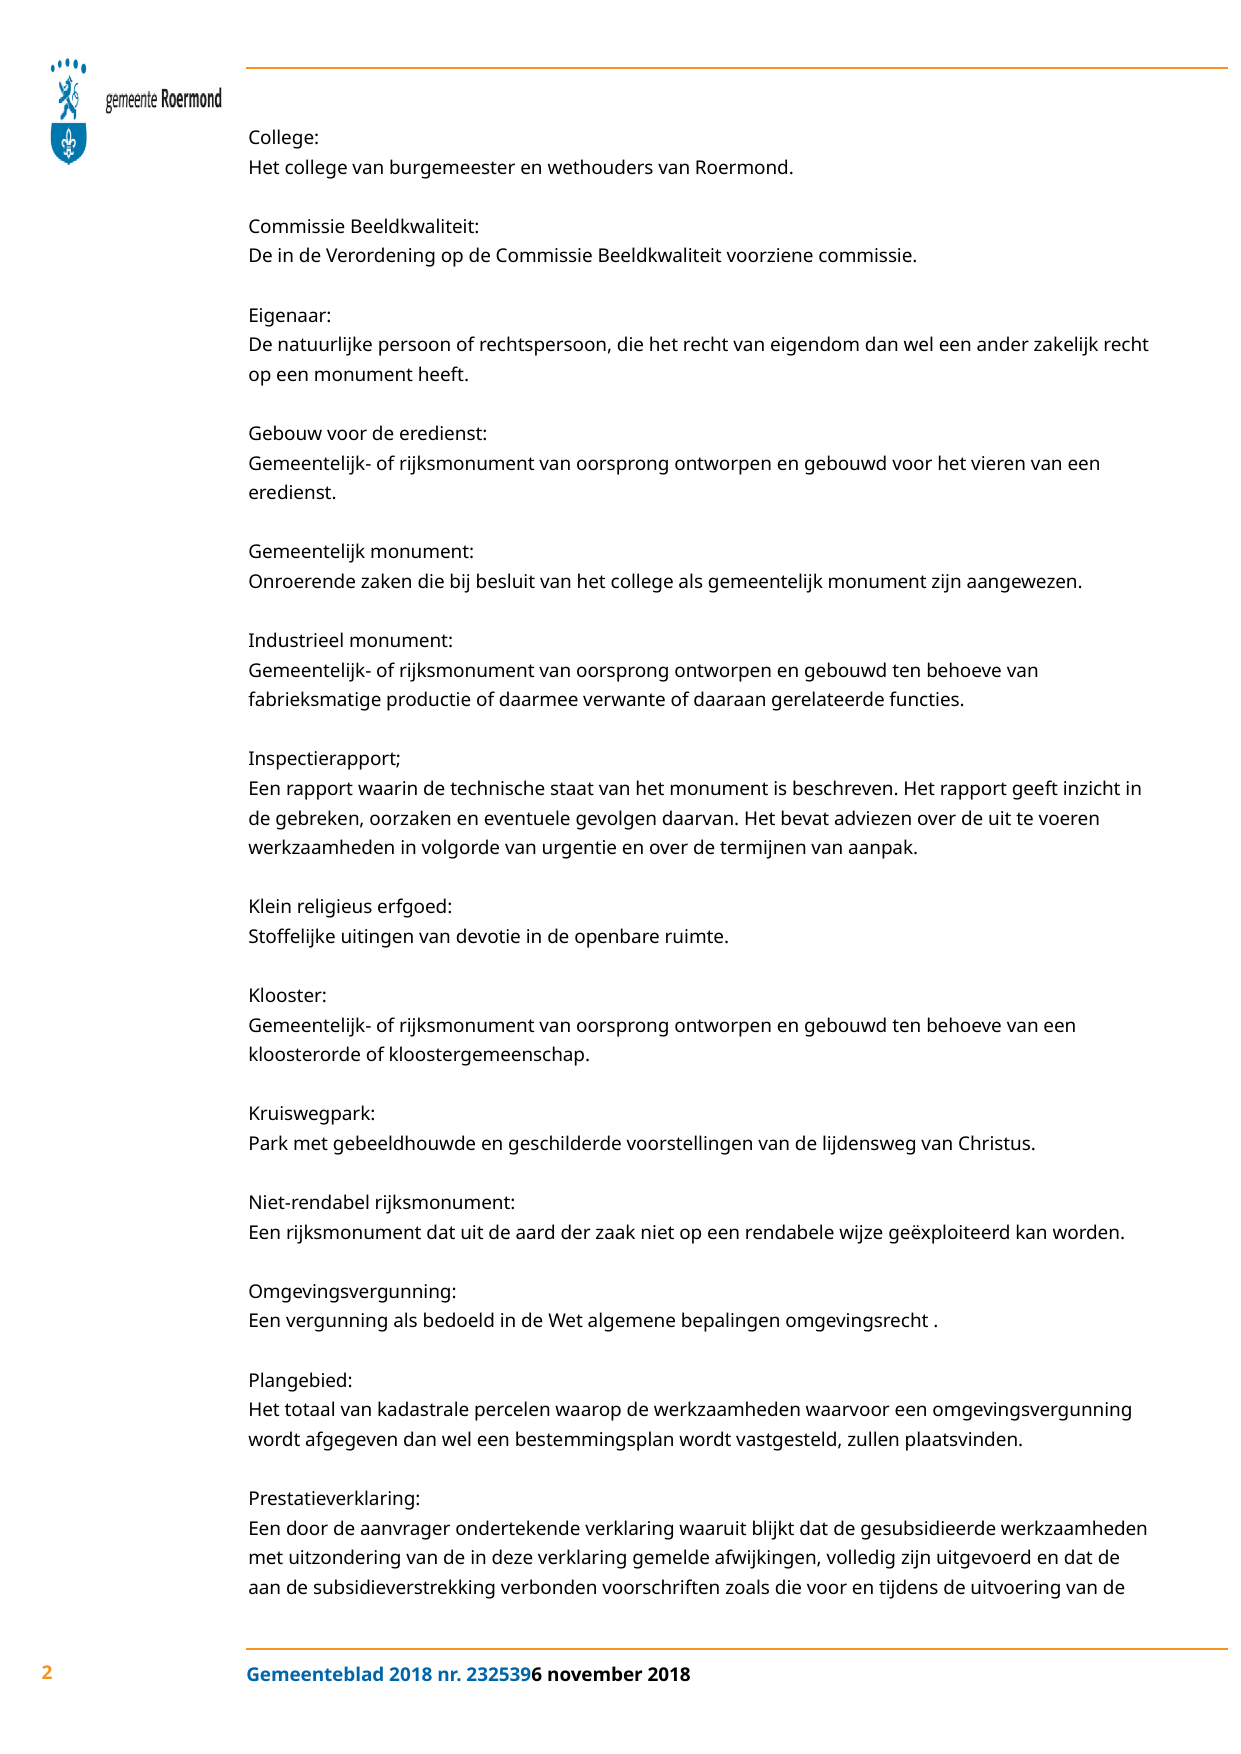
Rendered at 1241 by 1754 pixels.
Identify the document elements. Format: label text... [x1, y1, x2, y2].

text Gemeentelijk monument: [248, 538, 1152, 564]
text Een door de aanvrager ondertekende verklaring waaruit blijkt dat de gesubsidieerde werkzaamheden met uitzondering van de in deze verklaring gemelde afwijkingen, volledig zijn uitgevoerd en dat de aan de subsidieverstrekking verbonden voorschriften zoals die voor en tijdens de uitvoering van de [248, 1515, 1152, 1600]
text Een vergunning als bedoeld in de Wet algemene bepalingen omgevingsrecht . [248, 1308, 1152, 1333]
text Een rapport waarin de technische staat van het monument is beschreven. Het rapport geeft inzicht in de gebreken, oorzaken en eventuele gevolgen daarvan. Het bevat adviezen over de uit te voeren werkzaamheden in volgorde van urgentie en over de termijnen van aanpak. [248, 775, 1152, 860]
text Omgevingsvergunning: [248, 1278, 1152, 1304]
text Gebouw voor de eredienst: [248, 420, 1152, 446]
text Het college van burgemeester en wethouders van Roermond. [248, 154, 1152, 180]
text Niet-rendabel rijksmonument: [248, 1189, 1152, 1215]
text De in de Verordening op de Commissie Beeldkwaliteit voorziene commissie. [248, 243, 1152, 268]
text Plangebied: [248, 1367, 1152, 1393]
text Inspectierapport; [248, 746, 1152, 771]
text Industrieel monument: [248, 627, 1152, 653]
text Park met gebeeldhouwde en geschilderde voorstellingen van de lijdensweg van Christus. [248, 1130, 1152, 1156]
text Kruiswegpark: [248, 1101, 1152, 1126]
text Gemeentelijk- of rijksmonument van oorsprong ontworpen en gebouwd voor het vieren van een eredienst. [248, 450, 1152, 505]
text Eigenaar: [248, 302, 1152, 328]
text Commissie Beeldkwaliteit: [248, 213, 1152, 239]
text Gemeentelijk- of rijksmonument van oorsprong ontworpen en gebouwd ten behoeve van fabrieksmatige productie of daarmee verwante of daaraan gerelateerde functies. [248, 657, 1152, 712]
text Klooster: [248, 982, 1152, 1008]
text Het totaal van kadastrale percelen waarop de werkzaamheden waarvoor een omgevingsvergunning wordt afgegeven dan wel een bestemmingsplan wordt vastgesteld, zullen plaatsvinden. [248, 1396, 1152, 1452]
text Een rijksmonument dat uit de aard der zaak niet op een rendabele wijze geëxploiteerd kan worden. [248, 1219, 1152, 1245]
picture [41, 47, 231, 172]
text Stoffelijke uitingen van devotie in de openbare ruimte. [248, 923, 1152, 949]
text Prestatieverklaring: [248, 1485, 1152, 1511]
text College: [248, 124, 1152, 150]
text De natuurlijke persoon of rechtspersoon, die het recht van eigendom dan wel een ander zakelijk recht op een monument heeft. [248, 331, 1152, 387]
text Klein religieus erfgoed: [248, 893, 1152, 919]
text Gemeentelijk- of rijksmonument van oorsprong ontworpen en gebouwd ten behoeve van een kloosterorde of kloostergemeenschap. [248, 1012, 1152, 1067]
text Onroerende zaken die bij besluit van het college als gemeentelijk monument zijn aangewezen. [248, 568, 1152, 594]
